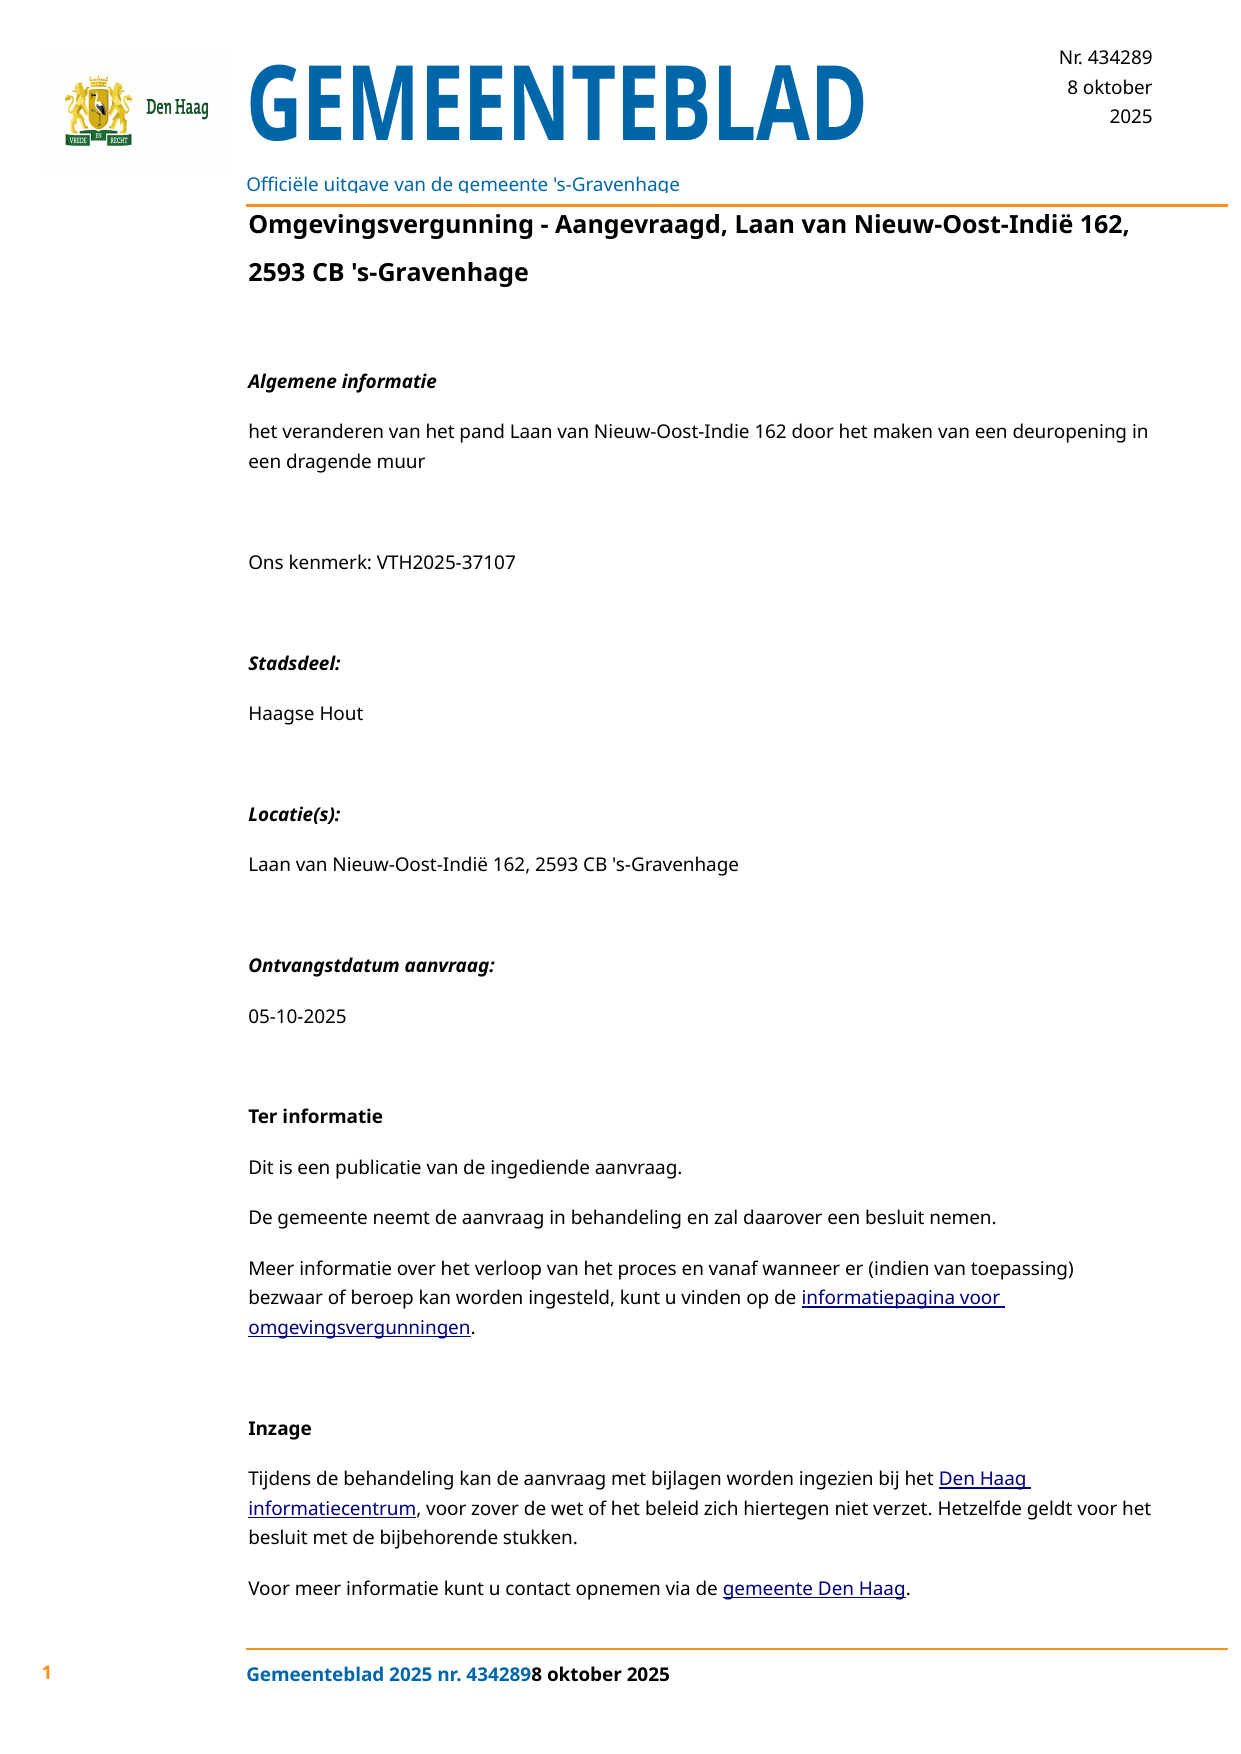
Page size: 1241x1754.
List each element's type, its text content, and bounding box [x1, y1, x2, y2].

text De gemeente neemt de aanvraag in behandeling en zal daarover een besluit nemen. [248, 1204, 1152, 1230]
text Tijdens de behandeling kan de aanvraag met bijlagen worden ingezien bij het Den Haag informatiecentrum, voor zover de wet of het beleid zich hiertegen niet verzet. Hetzelfde geldt voor het besluit met de bijbehorende stukken. [248, 1465, 1152, 1550]
text 05-10-2025 [248, 1003, 1152, 1029]
text het veranderen van het pand Laan van Nieuw-Oost-Indie 162 door het maken van een deuropening in een dragende muur [248, 419, 1152, 474]
picture [41, 47, 231, 172]
text Ter informatie [248, 1104, 1152, 1129]
text Ons kenmerk: VTH2025-37107 [248, 549, 1152, 575]
text Omgevingsvergunning - Aangevraagd, Laan van Nieuw-Oost-Indië 162, 2593 CB 's-Gravenhage [248, 207, 1152, 288]
text Ontvangstdatum aanvraag: [248, 952, 1152, 978]
text Voor meer informatie kunt u contact opnemen via de gemeente Den Haag. [248, 1575, 1152, 1601]
text Haagse Hout [248, 700, 1152, 726]
text Meer informatie over het verloop van het proces en vanaf wanneer er (indien van toepassing) bezwaar of beroep kan worden ingesteld, kunt u vinden op de informatiepagina voor omgevingsvergunningen. [248, 1255, 1152, 1340]
text Dit is een publicatie van de ingediende aanvraag. [248, 1154, 1152, 1180]
text Stadsdeel: [248, 650, 1152, 676]
text Algemene informatie [248, 368, 1152, 394]
text Locatie(s): [248, 801, 1152, 827]
text Laan van Nieuw-Oost-Indië 162, 2593 CB 's-Gravenhage [248, 852, 1152, 877]
text Inzage [248, 1415, 1152, 1441]
